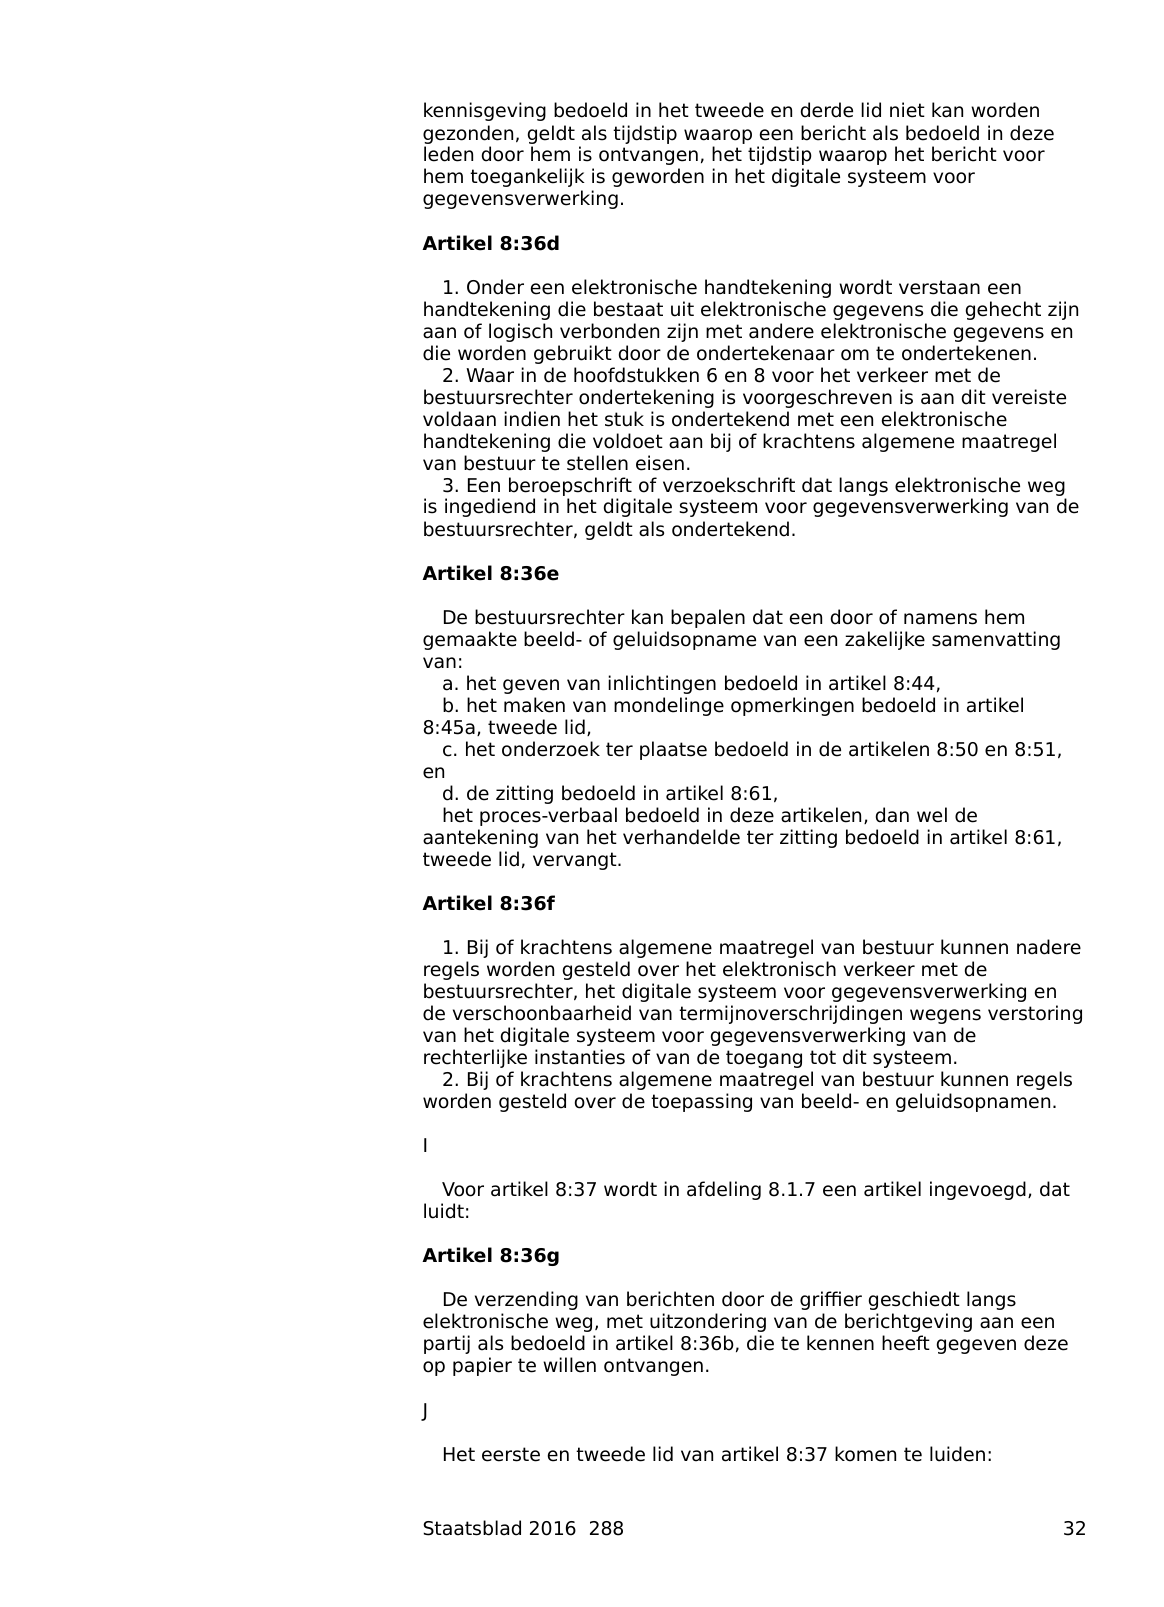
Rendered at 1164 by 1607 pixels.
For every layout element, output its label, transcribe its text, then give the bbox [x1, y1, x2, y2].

subtitle Artikel 8:36d [422, 232, 1087, 254]
text 3. Een beroepschrift of verzoekschrift dat langs elektronische weg is ingediend in het digitale systeem voor gegevensverwerking van de bestuursrechter, geldt als ondertekend. [422, 474, 1087, 540]
text 2. Waar in de hoofdstukken 6 en 8 voor het verkeer met de bestuursrechter ondertekening is voorgeschreven is aan dit vereiste voldaan indien het stuk is ondertekend met een elektronische handtekening die voldoet aan bij of krachtens algemene maatregel van bestuur te stellen eisen. [422, 364, 1087, 474]
text I [422, 1135, 1087, 1157]
text d. de zitting bedoeld in artikel 8:61, [422, 783, 1087, 804]
subtitle Artikel 8:36g [422, 1245, 1087, 1267]
text c. het onderzoek ter plaatse bedoeld in de artikelen 8:50 en 8:51, en [422, 739, 1087, 783]
text b. het maken van mondelinge opmerkingen bedoeld in artikel 8:45a, tweede lid, [422, 695, 1087, 739]
text 1. Onder een elektronische handtekening wordt verstaan een handtekening die bestaat uit elektronische gegevens die gehecht zijn aan of logisch verbonden zijn met andere elektronische gegevens en die worden gebruikt door de ondertekenaar om te ondertekenen. [422, 277, 1087, 364]
text kennisgeving bedoeld in het tweede en derde lid niet kan worden gezonden, geldt als tijdstip waarop een bericht als bedoeld in deze leden door hem is ontvangen, het tijdstip waarop het bericht voor hem toegankelijk is geworden in het digitale systeem voor gegevensverwerking. [422, 100, 1087, 210]
text De verzending van berichten door de griffier geschiedt langs elektronische weg, met uitzondering van de berichtgeving aan een partij als bedoeld in artikel 8:36b, die te kennen heeft gegeven deze op papier te willen ontvangen. [422, 1289, 1087, 1377]
text 2. Bij of krachtens algemene maatregel van bestuur kunnen regels worden gesteld over de toepassing van beeld- en geluidsopnamen. [422, 1069, 1087, 1113]
text De bestuursrechter kan bepalen dat een door of namens hem gemaakte beeld- of geluidsopname van een zakelijke samenvatting van: [422, 607, 1087, 673]
text J [422, 1399, 1087, 1421]
subtitle Artikel 8:36e [422, 563, 1087, 584]
text a. het geven van inlichtingen bedoeld in artikel 8:44, [422, 673, 1087, 695]
subtitle Artikel 8:36f [422, 893, 1087, 915]
text het proces-verbaal bedoeld in deze artikelen, dan wel de aantekening van het verhandelde ter zitting bedoeld in artikel 8:61, tweede lid, vervangt. [422, 804, 1087, 871]
text Voor artikel 8:37 wordt in afdeling 8.1.7 een artikel ingevoegd, dat luidt: [422, 1179, 1087, 1223]
text Het eerste en tweede lid van artikel 8:37 komen te luiden: [422, 1444, 1087, 1466]
text 1. Bij of krachtens algemene maatregel van bestuur kunnen nadere regels worden gesteld over het elektronisch verkeer met de bestuursrechter, het digitale systeem voor gegevensverwerking en de verschoonbaarheid van termijnoverschrijdingen wegens verstoring van het digitale systeem voor gegevensverwerking van de rechterlijke instanties of van de toegang tot dit systeem. [422, 937, 1087, 1069]
